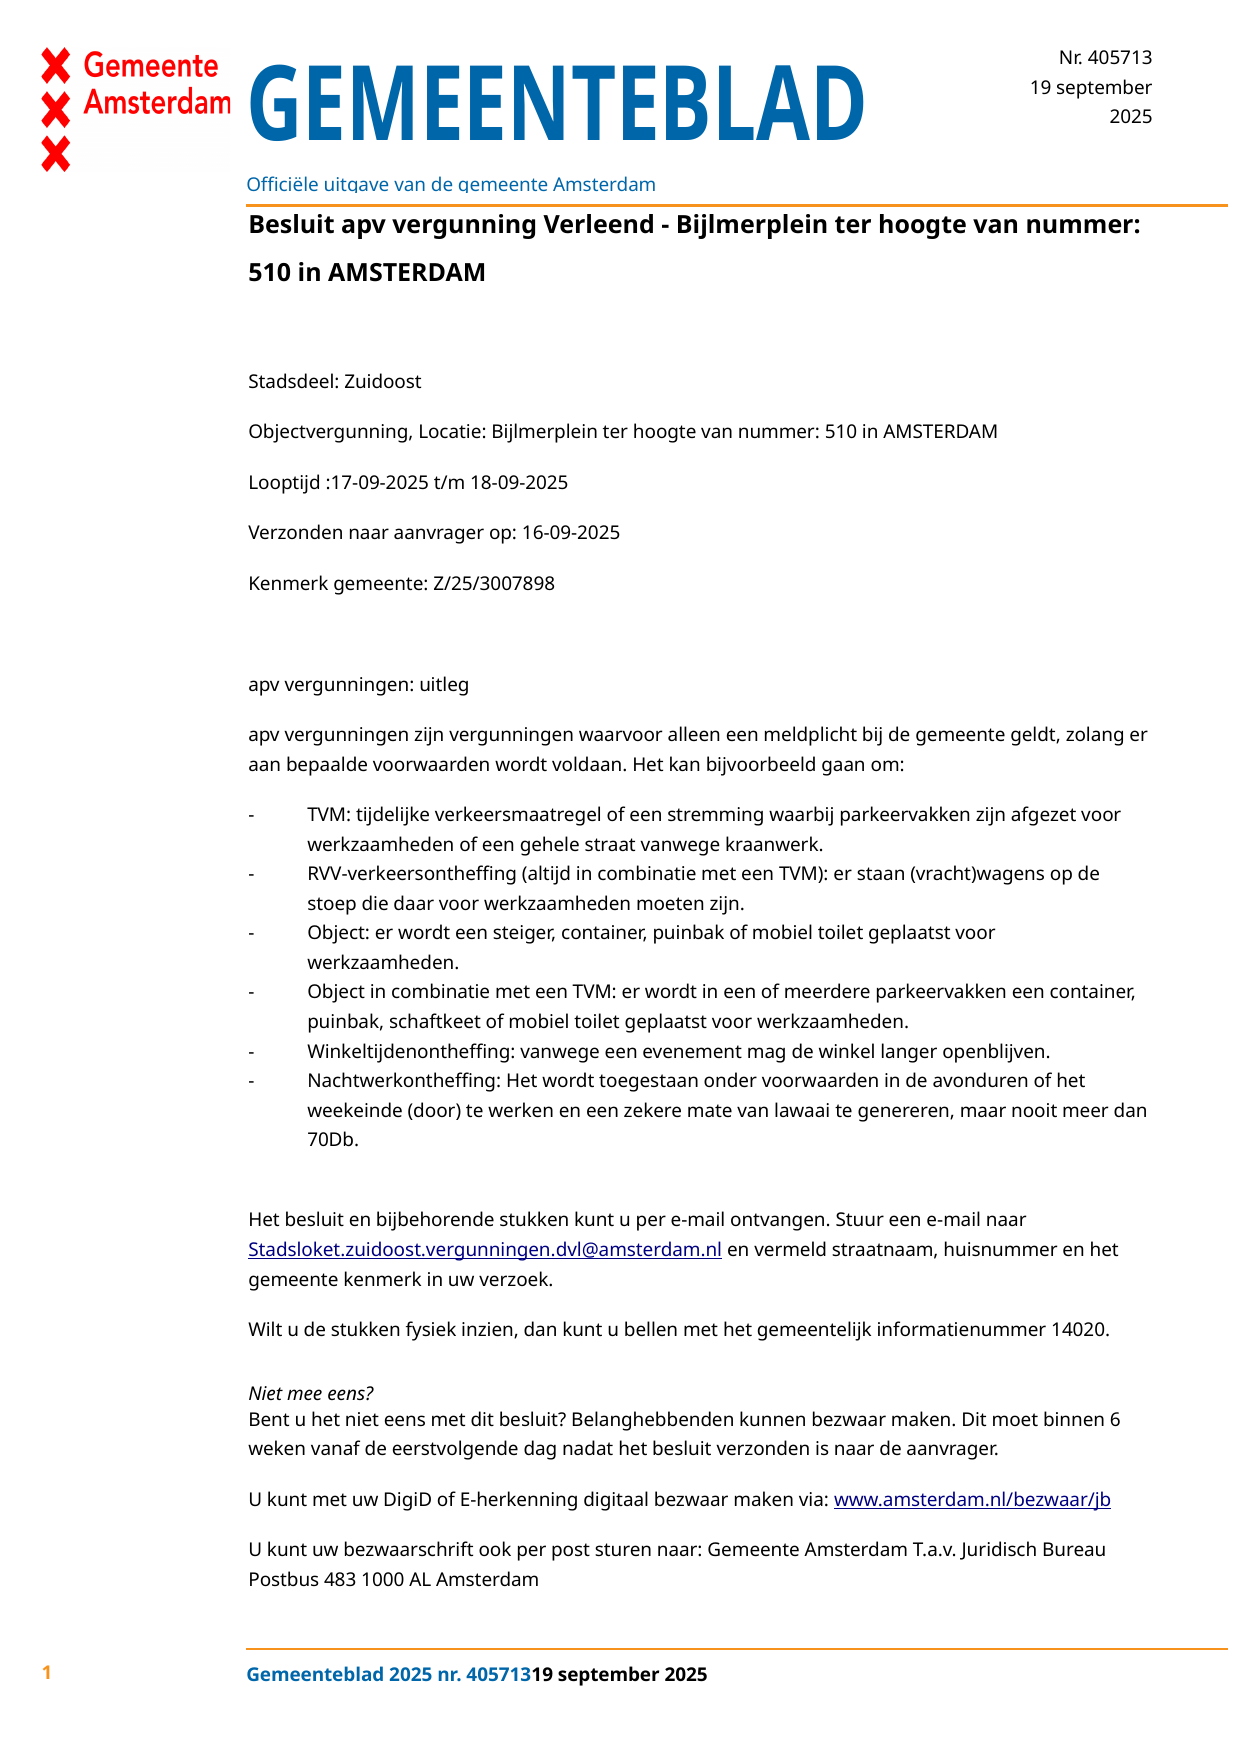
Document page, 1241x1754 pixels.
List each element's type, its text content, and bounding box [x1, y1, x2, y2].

text Het besluit en bijbehorende stukken kunt u per e-mail ontvangen. Stuur een e-mail naar Stadsloket.zuidoost.vergunningen.dvl@amsterdam.nl en vermeld straatnaam, huisnummer en het gemeente kenmerk in uw verzoek. [248, 1207, 1152, 1292]
list Object: er wordt een steiger, container, puinbak of mobiel toilet geplaatst voor werkzaamheden. [248, 919, 1152, 975]
text Looptijd :17-09-2025 t/m 18-09-2025 [248, 469, 1152, 495]
list RVV-verkeersontheffing (altijd in combinatie met een TVM): er staan (vracht)wagens op de stoep die daar voor werkzaamheden moeten zijn. [248, 860, 1152, 916]
list TVM: tijdelijke verkeersmaatregel of een stremming waarbij parkeervakken zijn afgezet voor werkzaamheden of een gehele straat vanwege kraanwerk. [248, 801, 1152, 857]
list Nachtwerkontheffing: Het wordt toegestaan onder voorwaarden in de avonduren of het weekeinde (door) te werken en een zekere mate van lawaai te genereren, maar nooit meer dan 70Db. [248, 1067, 1152, 1152]
text Stadsdeel: Zuidoost [248, 368, 1152, 394]
text apv vergunningen zijn vergunningen waarvoor alleen een meldplicht bij de gemeente geldt, zolang er aan bepaalde voorwaarden wordt voldaan. Het kan bijvoorbeeld gaan om: [248, 721, 1152, 777]
text Niet mee eens? [248, 1380, 1152, 1406]
text Verzonden naar aanvrager op: 16-09-2025 [248, 519, 1152, 545]
text Bent u het niet eens met dit besluit? Belanghebbenden kunnen bezwaar maken. Dit moet binnen 6 weken vanaf de eerstvolgende dag nadat het besluit verzonden is naar de aanvrager. [248, 1406, 1152, 1461]
list Object in combinatie met een TVM: er wordt in een of meerdere parkeervakken een container, puinbak, schaftkeet of mobiel toilet geplaatst voor werkzaamheden. [248, 979, 1152, 1034]
list Winkeltijdenontheffing: vanwege een evenement mag de winkel langer openblijven. [248, 1038, 1152, 1064]
text apv vergunningen: uitleg [248, 671, 1152, 697]
text Besluit apv vergunning Verleend - Bijlmerplein ter hoogte van nummer: 510 in AMSTERDAM [248, 207, 1152, 288]
text Kenmerk gemeente: Z/25/3007898 [248, 570, 1152, 596]
text U kunt uw bezwaarschrift ook per post sturen naar: Gemeente Amsterdam T.a.v. Juridisch Bureau Postbus 483 1000 AL Amsterdam [248, 1536, 1152, 1592]
text U kunt met uw DigiD of E-herkenning digitaal bezwaar maken via: www.amsterdam.nl/bezwaar/jb [248, 1486, 1152, 1512]
text Wilt u de stukken fysiek inzien, dan kunt u bellen met het gemeentelijk informatienummer 14020. [248, 1316, 1152, 1342]
picture [41, 47, 231, 172]
text Objectvergunning, Locatie: Bijlmerplein ter hoogte van nummer: 510 in AMSTERDAM [248, 419, 1152, 444]
